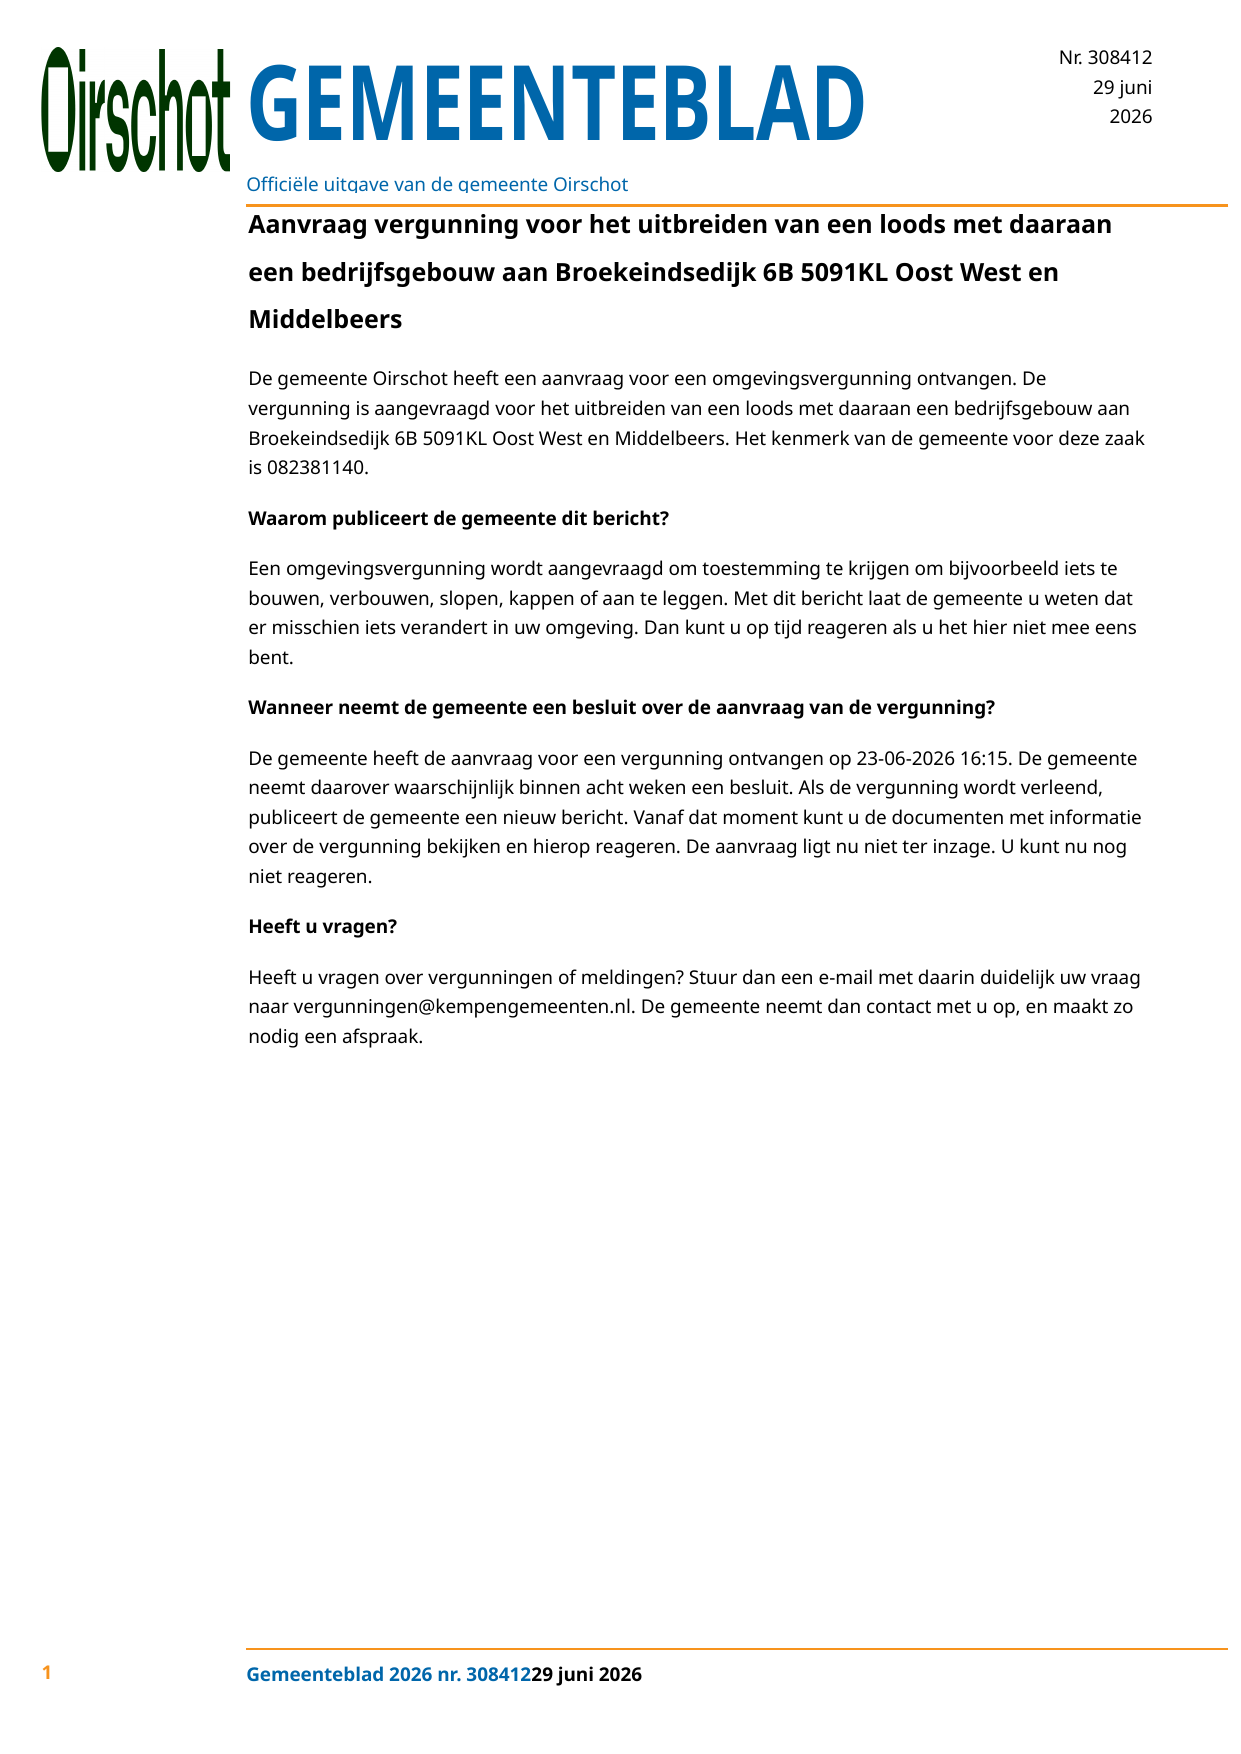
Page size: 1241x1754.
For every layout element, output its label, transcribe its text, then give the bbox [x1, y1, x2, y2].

text Heeft u vragen? [248, 913, 1152, 939]
picture [41, 47, 231, 172]
text Waarom publiceert de gemeente dit bericht? [248, 505, 1152, 530]
text De gemeente Oirschot heeft een aanvraag voor een omgevingsvergunning ontvangen. De vergunning is aangevraagd voor het uitbreiden van een loods met daaraan een bedrijfsgebouw aan Broekeindsedijk 6B 5091KL Oost West en Middelbeers. Het kenmerk van de gemeente voor deze zaak is 082381140. [248, 366, 1152, 480]
text Wanneer neemt de gemeente een besluit over de aanvraag van de vergunning? [248, 694, 1152, 720]
text Een omgevingsvergunning wordt aangevraagd om toestemming te krijgen om bijvoorbeeld iets te bouwen, verbouwen, slopen, kappen of aan te leggen. Met dit bericht laat de gemeente u weten dat er misschien iets verandert in uw omgeving. Dan kunt u op tijd reageren als u het hier niet mee eens bent. [248, 555, 1152, 669]
text Aanvraag vergunning voor het uitbreiden van een loods met daaraan een bedrijfsgebouw aan Broekeindsedijk 6B 5091KL Oost West en Middelbeers [248, 207, 1152, 336]
text De gemeente heeft de aanvraag voor een vergunning ontvangen op 23-06-2026 16:15. De gemeente neemt daarover waarschijnlijk binnen acht weken een besluit. Als de vergunning wordt verleend, publiceert de gemeente een nieuw bericht. Vanaf dat moment kunt u de documenten met informatie over de vergunning bekijken en hierop reageren. De aanvraag ligt nu niet ter inzage. U kunt nu nog niet reageren. [248, 745, 1152, 889]
text Heeft u vragen over vergunningen of meldingen? Stuur dan een e-mail met daarin duidelijk uw vraag naar vergunningen@kempengemeenten.nl. De gemeente neemt dan contact met u op, en maakt zo nodig een afspraak. [248, 964, 1152, 1049]
